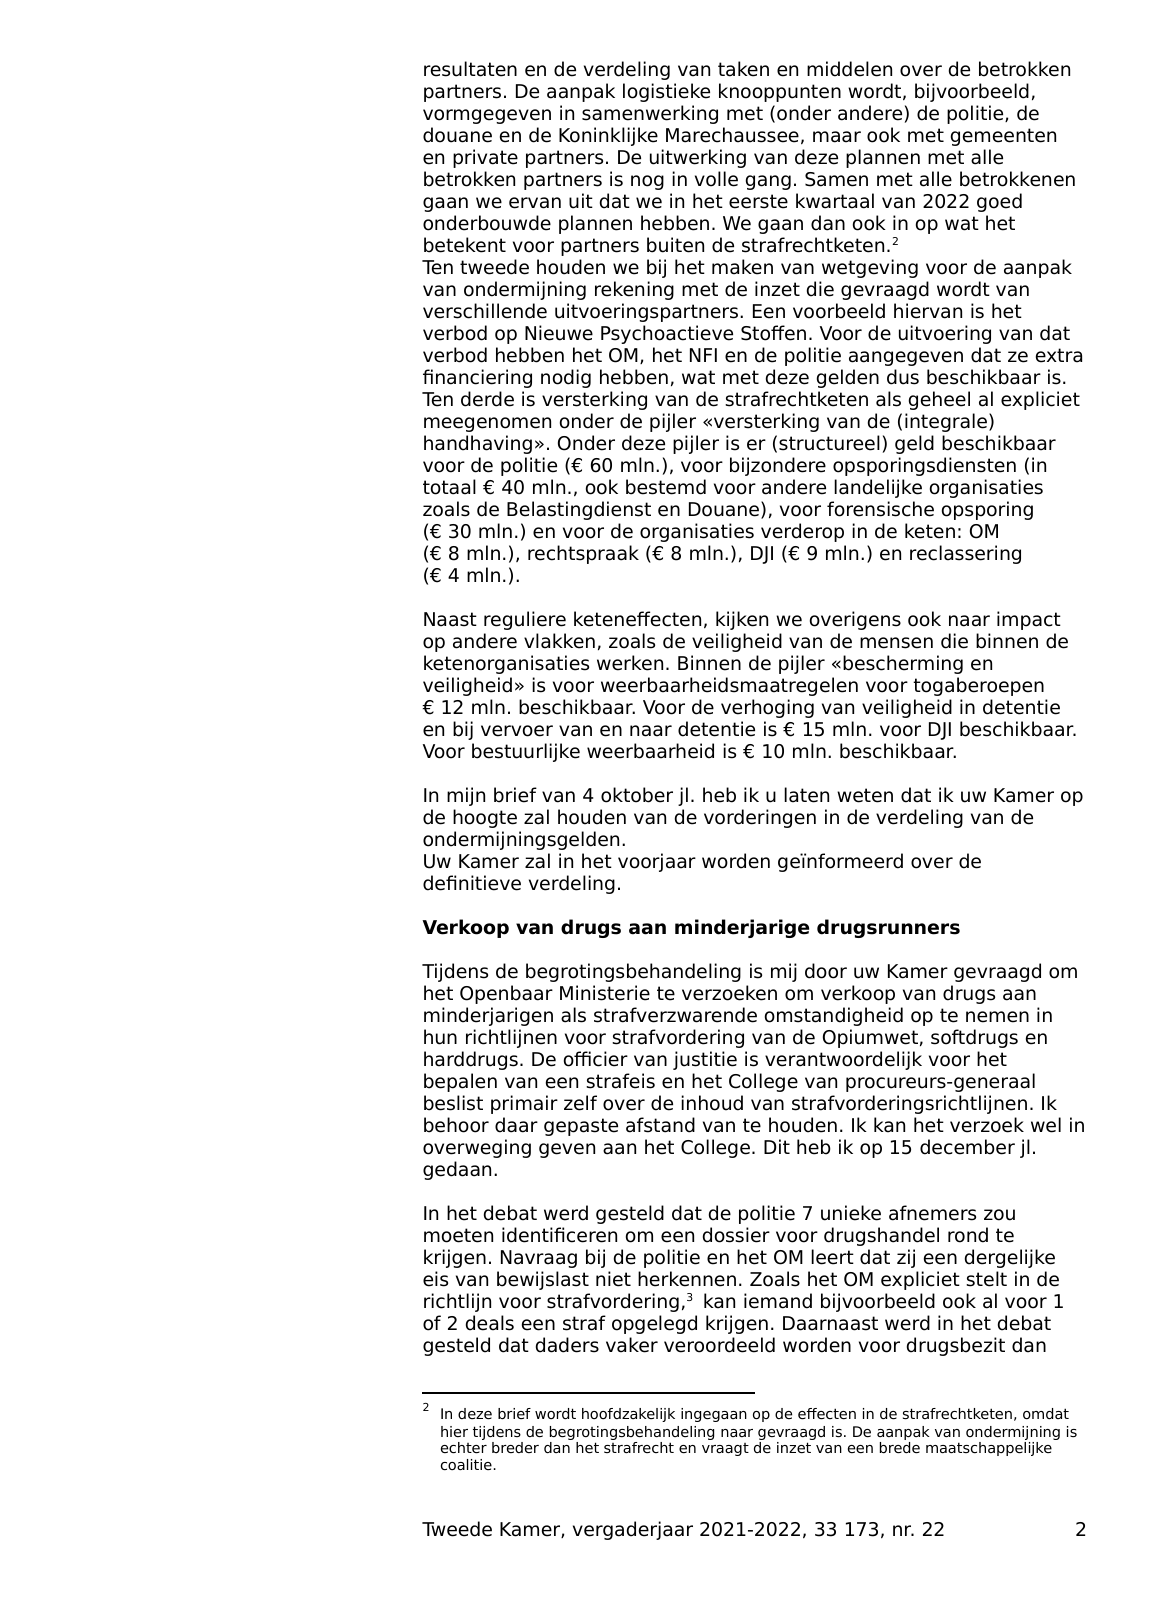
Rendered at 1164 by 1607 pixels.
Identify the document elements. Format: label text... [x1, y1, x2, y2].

text In deze brief wordt hoofdzakelijk ingegaan op de effecten in de strafrechtketen, omdat hier tijdens de begrotingsbehandeling naar gevraagd is. De aanpak van ondermijning is echter breder dan het strafrecht en vraagt de inzet van een brede maatschappelijke coalitie. [422, 1402, 1087, 1474]
text Uw Kamer zal in het voorjaar worden geïnformeerd over de definitieve verdeling. [422, 851, 1087, 895]
text In mijn brief van 4 oktober jl. heb ik u laten weten dat ik uw Kamer op de hoogte zal houden van de vorderingen in de verdeling van de ondermijningsgelden. [422, 785, 1087, 851]
text Ten tweede houden we bij het maken van wetgeving voor de aanpak van ondermijning rekening met de inzet die gevraagd wordt van verschillende uitvoeringspartners. Een voorbeeld hiervan is het verbod op Nieuwe Psychoactieve Stoffen. Voor de uitvoering van dat verbod hebben het OM, het NFI en de politie aangegeven dat ze extra financiering nodig hebben, wat met deze gelden dus beschikbaar is. [422, 257, 1087, 389]
text Naast reguliere keteneffecten, kijken we overigens ook naar impact op andere vlakken, zoals de veiligheid van de mensen die binnen de ketenorganisaties werken. Binnen de pijler «bescherming en veiligheid» is voor weerbaarheidsmaatregelen voor togaberoepen € 12 mln. beschikbaar. Voor de verhoging van veiligheid in detentie en bij vervoer van en naar detentie is € 15 mln. voor DJI beschikbaar. Voor bestuurlijke weerbaarheid is € 10 mln. beschikbaar. [422, 609, 1087, 763]
text Ten derde is versterking van de strafrechtketen als geheel al expliciet meegenomen onder de pijler «versterking van de (integrale) handhaving». Onder deze pijler is er (structureel) geld beschikbaar voor de politie (€ 60 mln.), voor bijzondere opsporingsdiensten (in totaal € 40 mln., ook bestemd voor andere landelijke organisaties zoals de Belastingdienst en Douane), voor forensische opsporing (€ 30 mln.) en voor de organisaties verderop in de keten: OM (€ 8 mln.), rechtspraak (€ 8 mln.), DJI (€ 9 mln.) en reclassering (€ 4 mln.). [422, 389, 1087, 587]
text resultaten en de verdeling van taken en middelen over de betrokken partners. De aanpak logistieke knooppunten wordt, bijvoorbeeld, vormgegeven in samenwerking met (onder andere) de politie, de douane en de Koninklijke Marechaussee, maar ook met gemeenten en private partners. De uitwerking van deze plannen met alle betrokken partners is nog in volle gang. Samen met alle betrokkenen gaan we ervan uit dat we in het eerste kwartaal van 2022 goed onderbouwde plannen hebben. We gaan dan ook in op wat het betekent voor partners buiten de strafrechtketen. [422, 59, 1087, 257]
text Tijdens de begrotingsbehandeling is mij door uw Kamer gevraagd om het Openbaar Ministerie te verzoeken om verkoop van drugs aan minderjarigen als strafverzwarende omstandigheid op te nemen in hun richtlijnen voor strafvordering van de Opiumwet, softdrugs en harddrugs. De officier van justitie is verantwoordelijk voor het bepalen van een strafeis en het College van procureurs-generaal beslist primair zelf over de inhoud van strafvorderingsrichtlijnen. Ik behoor daar gepaste afstand van te houden. Ik kan het verzoek wel in overweging geven aan het College. Dit heb ik op 15 december jl. gedaan. [422, 961, 1087, 1181]
subtitle Verkoop van drugs aan minderjarige drugsrunners [422, 917, 1087, 939]
text In het debat werd gesteld dat de politie 7 unieke afnemers zou moeten identificeren om een dossier voor drugshandel rond te krijgen. Navraag bij de politie en het OM leert dat zij een dergelijke eis van bewijslast niet herkennen. Zoals het OM expliciet stelt in de richtlijn voor strafvordering, kan iemand bijvoorbeeld ook al voor 1 of 2 deals een straf opgelegd krijgen. Daarnaast werd in het debat gesteld dat daders vaker veroordeeld worden voor drugsbezit dan [422, 1203, 1087, 1357]
